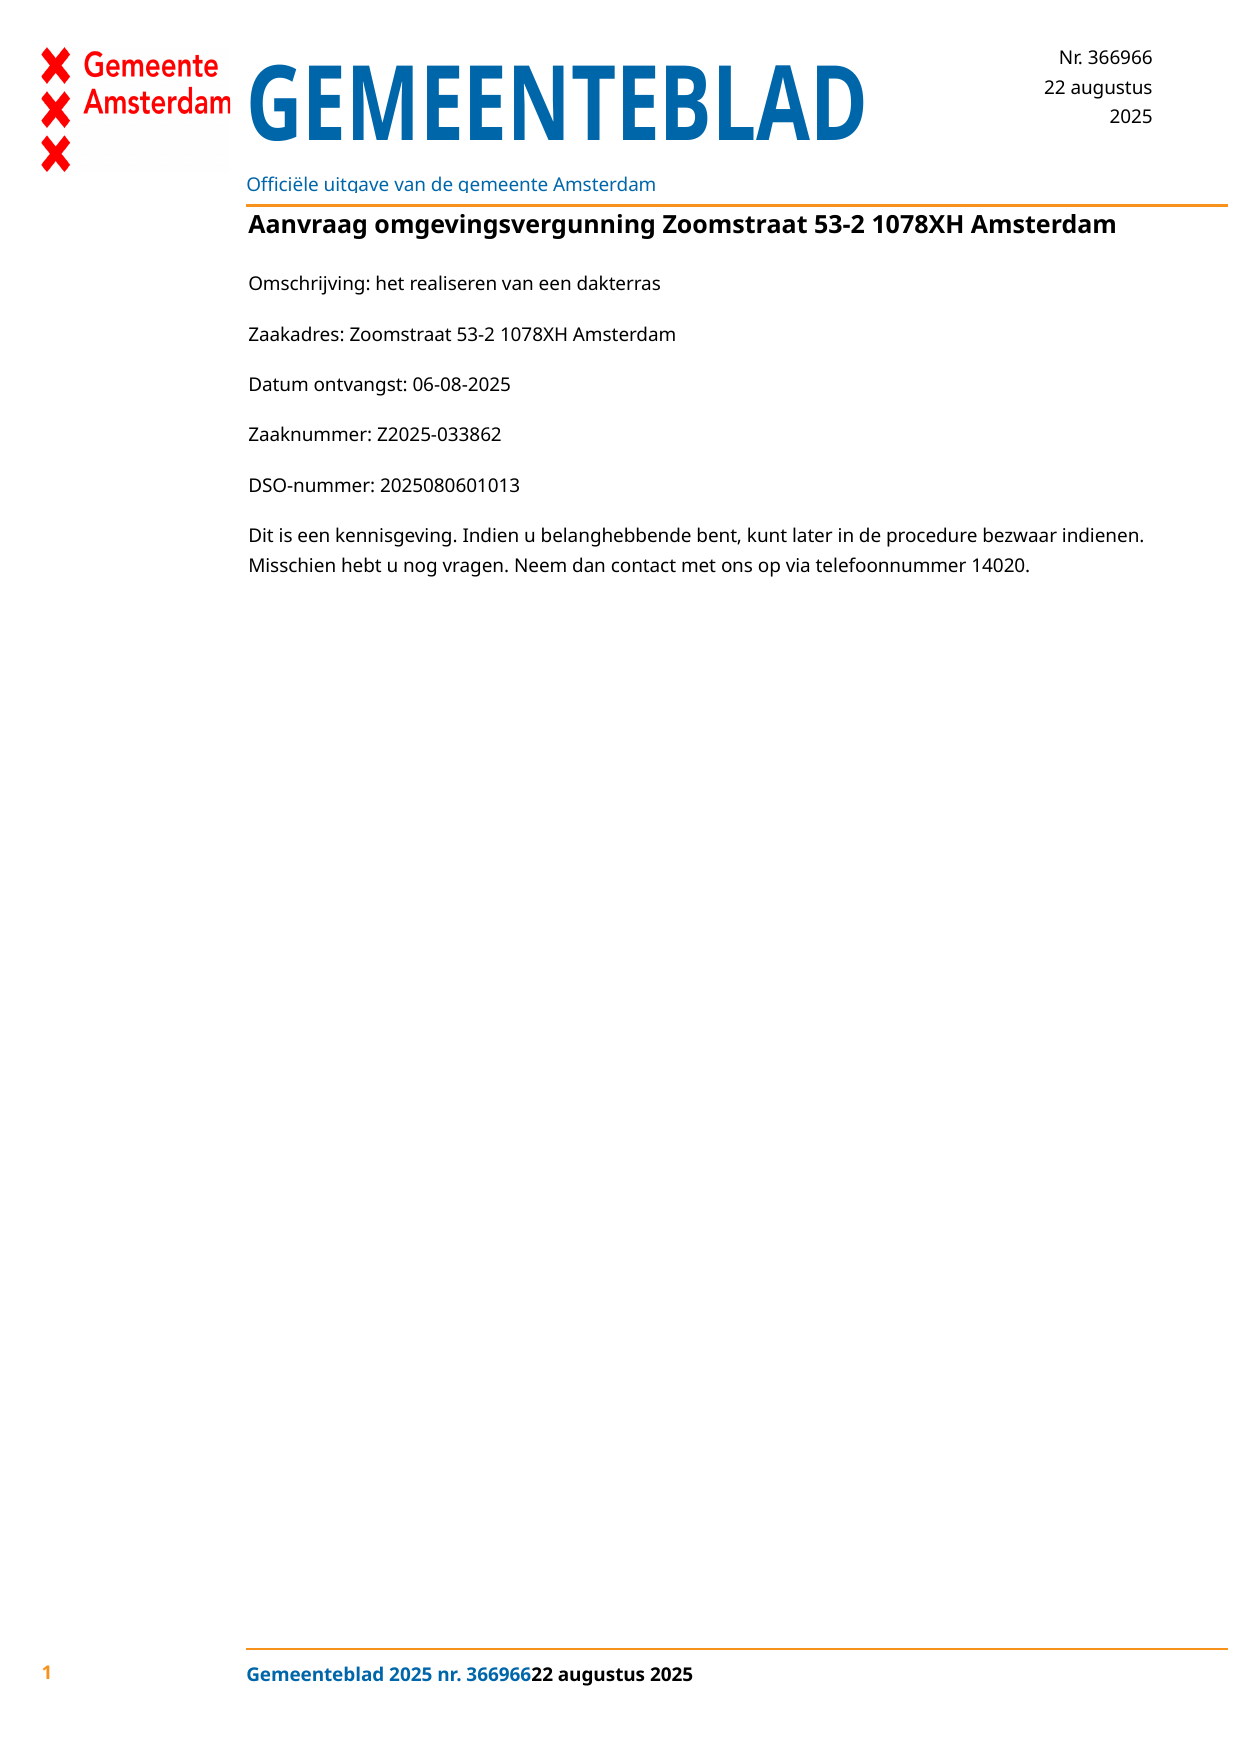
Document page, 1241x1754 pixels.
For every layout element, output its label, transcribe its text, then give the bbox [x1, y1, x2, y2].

text Zaaknummer: Z2025-033862 [248, 422, 1152, 447]
text Omschrijving: het realiseren van een dakterras [248, 270, 1152, 296]
text DSO-nummer: 2025080601013 [248, 472, 1152, 498]
text Datum ontvangst: 06-08-2025 [248, 371, 1152, 397]
text Dit is een kennisgeving. Indien u belanghebbende bent, kunt later in de procedure bezwaar indienen. Misschien hebt u nog vragen. Neem dan contact met ons op via telefoonnummer 14020. [248, 522, 1152, 578]
text Aanvraag omgevingsvergunning Zoomstraat 53-2 1078XH Amsterdam [248, 207, 1152, 241]
text Zaakadres: Zoomstraat 53-2 1078XH Amsterdam [248, 321, 1152, 346]
picture [41, 47, 231, 172]
